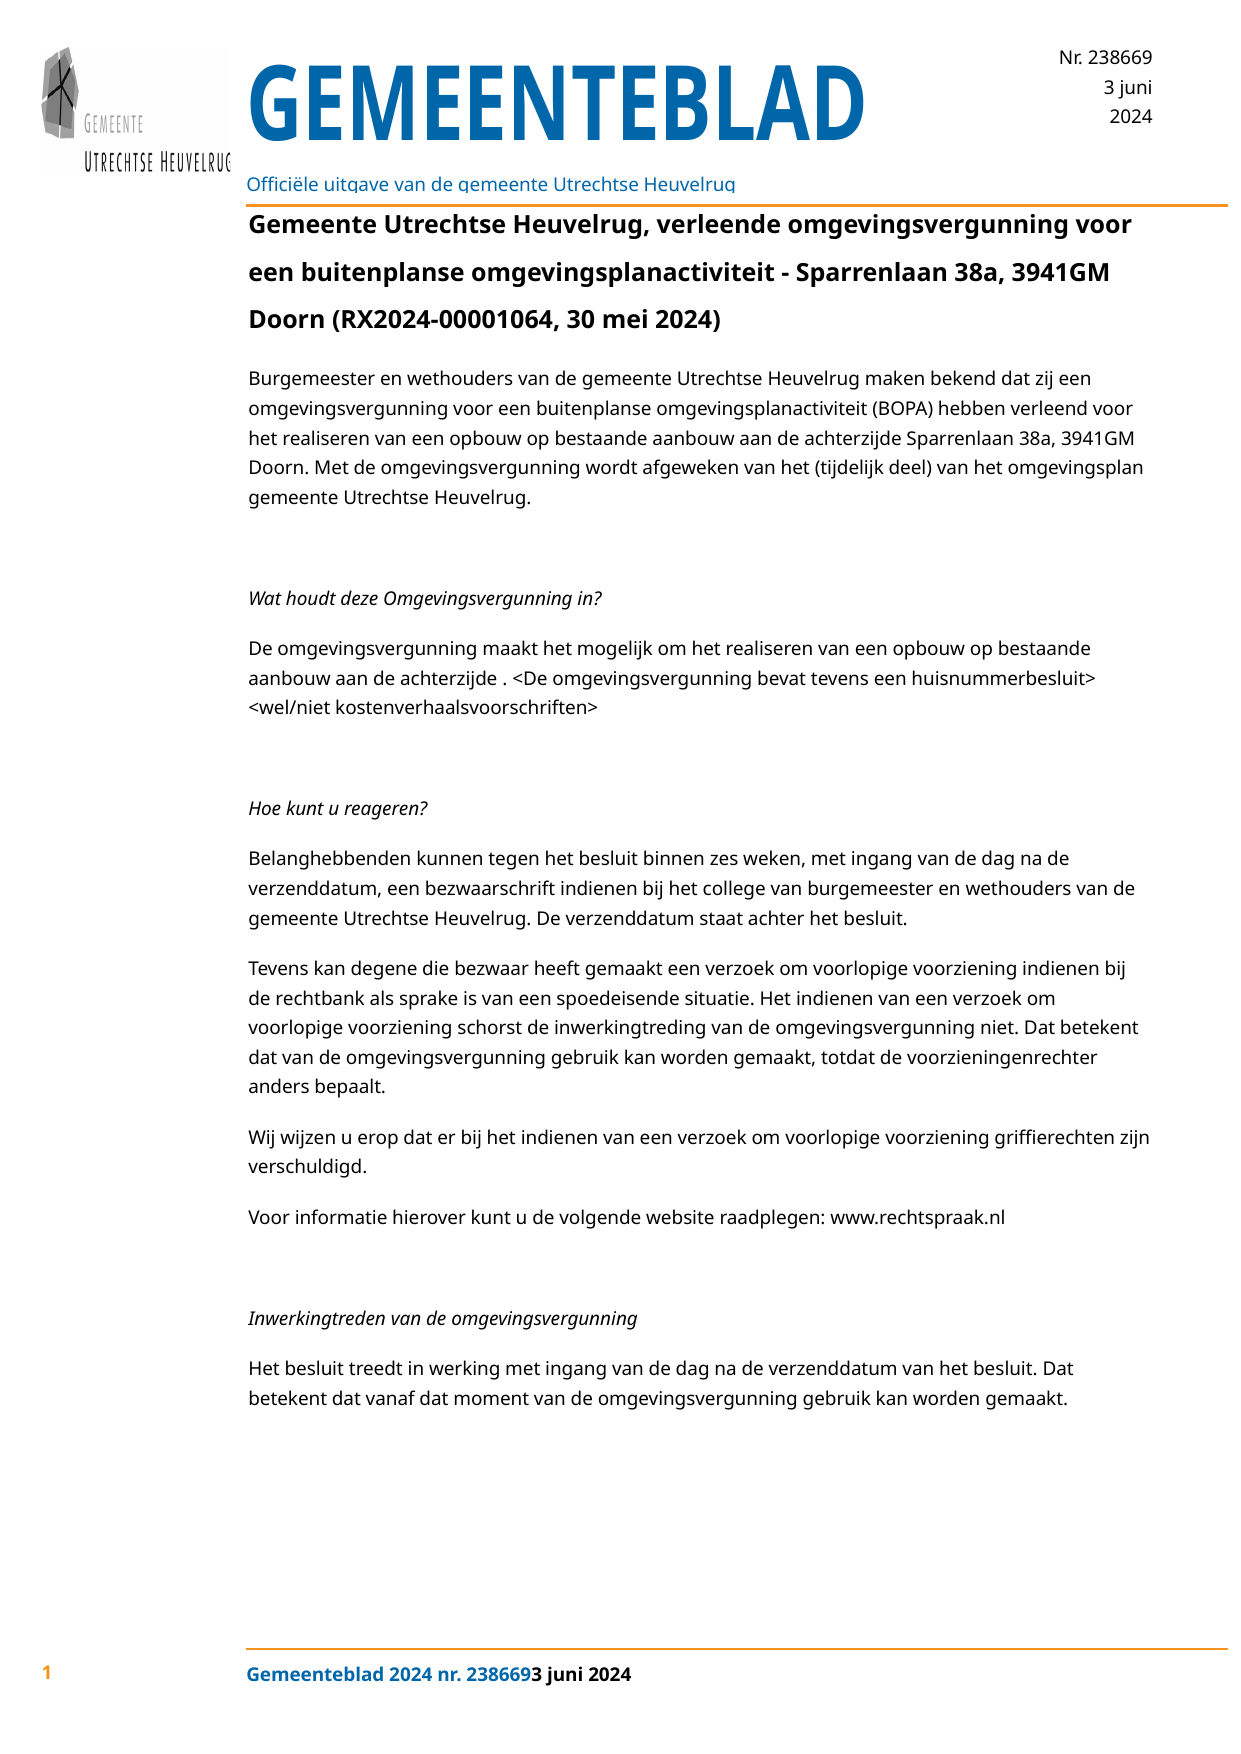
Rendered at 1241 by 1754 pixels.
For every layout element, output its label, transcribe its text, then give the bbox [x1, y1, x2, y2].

text Hoe kunt u reageren? [248, 795, 1152, 821]
text Gemeente Utrechtse Heuvelrug, verleende omgevingsvergunning voor een buitenplanse omgevingsplanactiviteit - Sparrenlaan 38a, 3941GM Doorn (RX2024-00001064, 30 mei 2024) [248, 207, 1152, 336]
picture [41, 47, 231, 172]
text Wat houdt deze Omgevingsvergunning in? [248, 585, 1152, 610]
text Tevens kan degene die bezwaar heeft gemaakt een verzoek om voorlopige voorziening indienen bij de rechtbank als sprake is van een spoedeisende situatie. Het indienen van een verzoek om voorlopige voorziening schorst de inwerkingtreding van de omgevingsvergunning niet. Dat betekent dat van de omgevingsvergunning gebruik kan worden gemaakt, totdat de voorzieningenrechter anders bepaalt. [248, 955, 1152, 1099]
text Het besluit treedt in werking met ingang van de dag na de verzenddatum van het besluit. Dat betekent dat vanaf dat moment van de omgevingsvergunning gebruik kan worden gemaakt. [248, 1355, 1152, 1410]
text Belanghebbenden kunnen tegen het besluit binnen zes weken, met ingang van de dag na de verzenddatum, een bezwaarschrift indienen bij het college van burgemeester en wethouders van de gemeente Utrechtse Heuvelrug. De verzenddatum staat achter het besluit. [248, 846, 1152, 930]
text Wij wijzen u erop dat er bij het indienen van een verzoek om voorlopige voorziening griffierechten zijn verschuldigd. [248, 1124, 1152, 1179]
text Voor informatie hierover kunt u de volgende website raadplegen: www.rechtspraak.nl [248, 1204, 1152, 1229]
text Inwerkingtreden van de omgevingsvergunning [248, 1305, 1152, 1330]
text Burgemeester en wethouders van de gemeente Utrechtse Heuvelrug maken bekend dat zij een omgevingsvergunning voor een buitenplanse omgevingsplanactiviteit (BOPA) hebben verleend voor het realiseren van een opbouw op bestaande aanbouw aan de achterzijde Sparrenlaan 38a, 3941GM Doorn. Met de omgevingsvergunning wordt afgeweken van het (tijdelijk deel) van het omgevingsplan gemeente Utrechtse Heuvelrug. [248, 366, 1152, 509]
text De omgevingsvergunning maakt het mogelijk om het realiseren van een opbouw op bestaande aanbouw aan de achterzijde . <De omgevingsvergunning bevat tevens een huisnummerbesluit> <wel/niet kostenverhaalsvoorschriften> [248, 635, 1152, 720]
